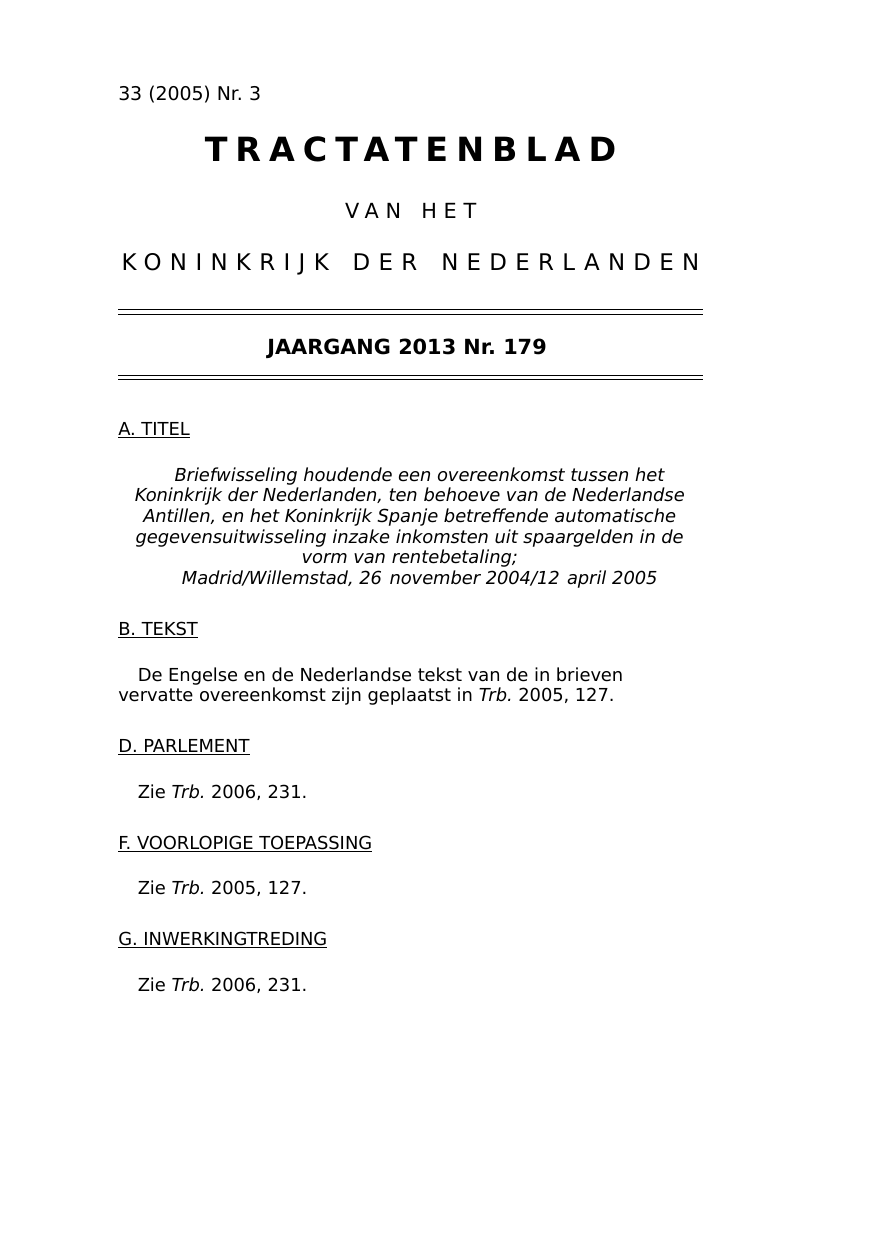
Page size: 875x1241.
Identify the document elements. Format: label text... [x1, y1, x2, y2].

subtitle B. TEKST [118, 619, 703, 639]
subtitle F. VOORLOPIGE TOEPASSING [118, 832, 703, 853]
subtitle D. PARLEMENT [118, 736, 703, 757]
text 33 (2005) Nr. 3 [118, 83, 703, 105]
text Zie Trb. 2006, 231. [118, 975, 703, 995]
text Zie Trb. 2006, 231. [118, 782, 703, 802]
text VAN HET [118, 199, 703, 223]
text Madrid/Willemstad, 26 november 2004/12 april 2005 [118, 568, 703, 589]
text JAARGANG 2013 Nr. 179 [118, 335, 703, 359]
subtitle A. TITEL [118, 419, 703, 439]
text Briefwisseling houdende een overeenkomst tussen het Koninkrijk der Nederlanden, ten behoeve van de Nederlandse Antillen, en het Koninkrijk Spanje betreffende automatische gegevensuitwisseling inzake inkomsten uit spaargelden in de vorm van rentebetaling; [118, 464, 703, 568]
subtitle G. INWERKINGTREDING [118, 929, 703, 950]
text KONINKRIJK DER NEDERLANDEN [118, 249, 703, 276]
text Zie Trb. 2005, 127. [118, 878, 703, 899]
text De Engelse en de Nederlandse tekst van de in brieven vervatte overeenkomst zijn geplaatst in Trb. 2005, 127. [118, 664, 703, 706]
text TRACTATENBLAD [118, 130, 703, 169]
